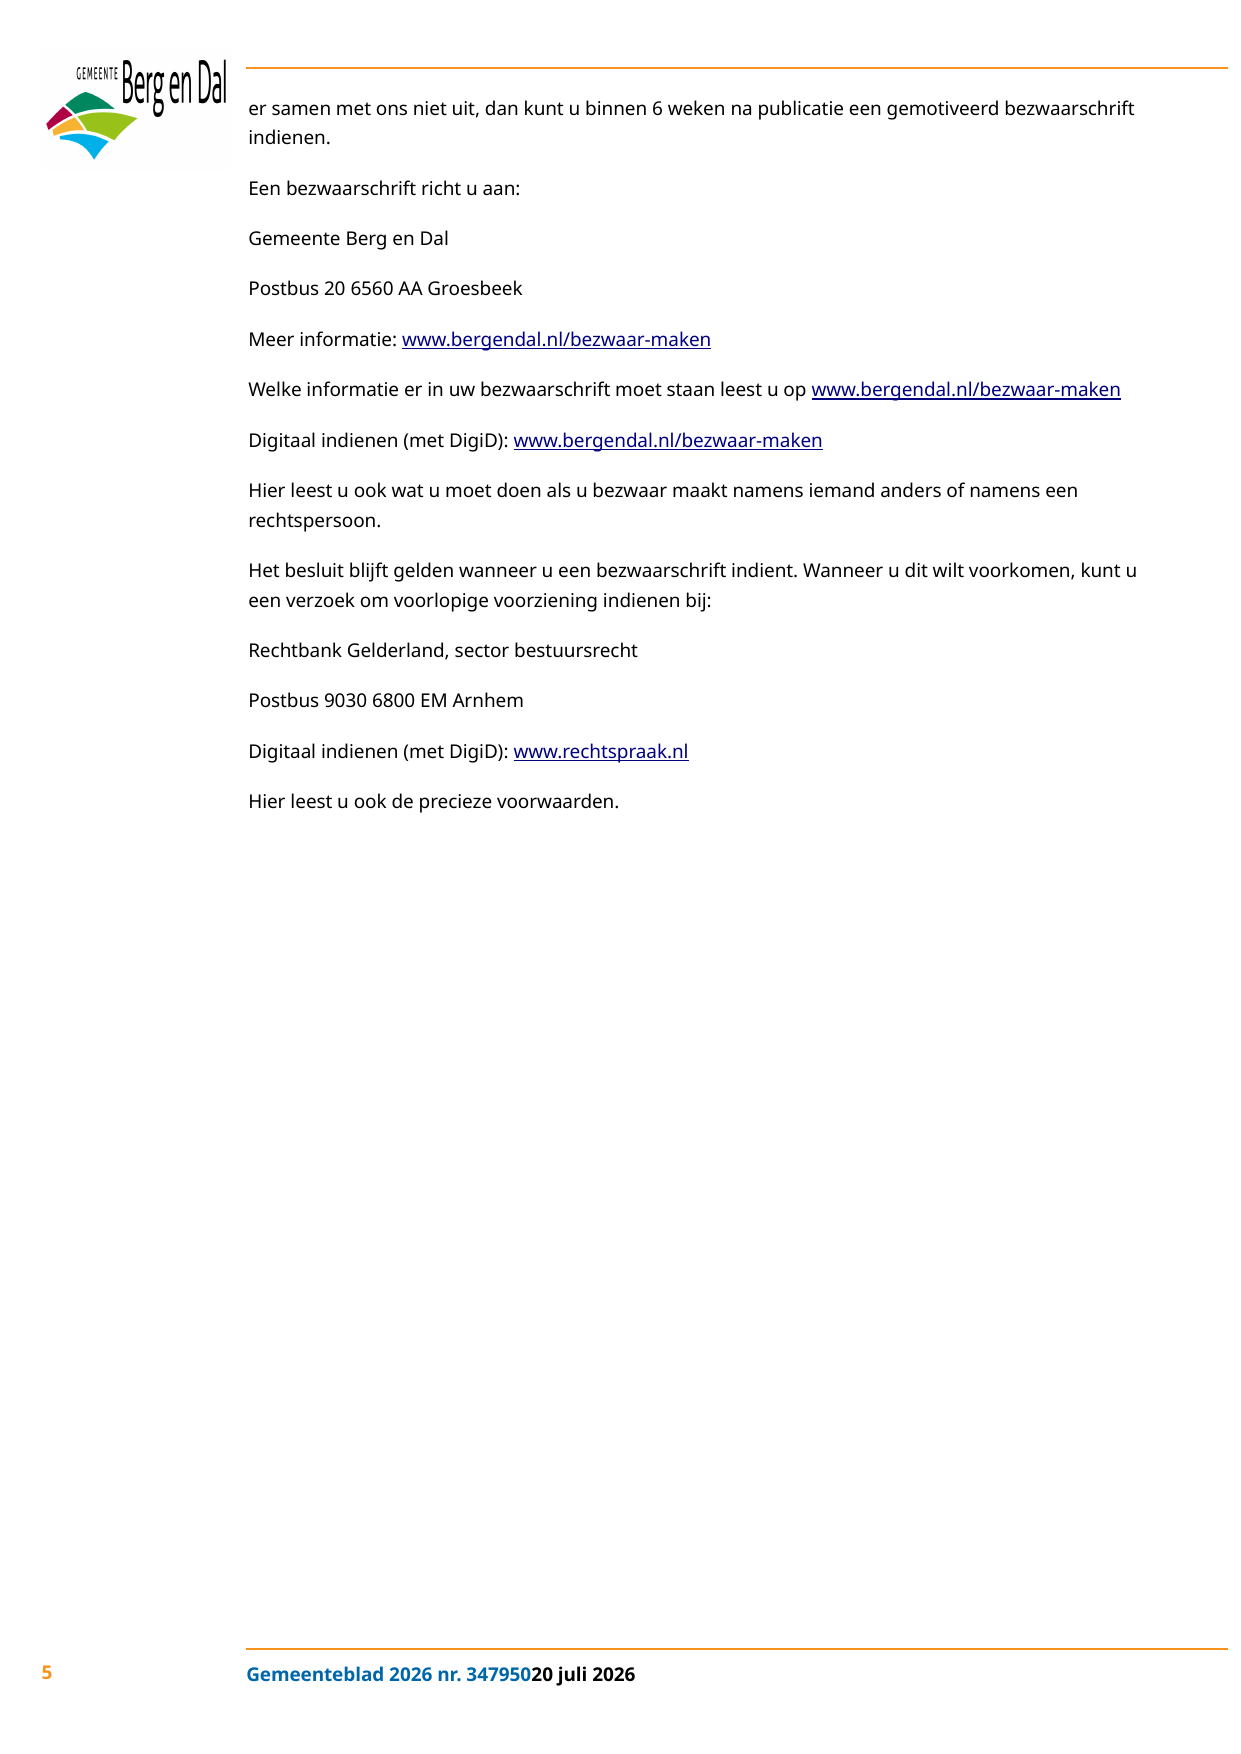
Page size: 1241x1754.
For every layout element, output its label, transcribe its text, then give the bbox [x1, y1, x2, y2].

text Postbus 20 6560 AA Groesbeek [248, 276, 1152, 301]
text er samen met ons niet uit, dan kunt u binnen 6 weken na publicatie een gemotiveerd bezwaarschrift indienen. [248, 95, 1152, 150]
text Hier leest u ook wat u moet doen als u bezwaar maakt namens iemand anders of namens een rechtspersoon. [248, 477, 1152, 533]
text Het besluit blijft gelden wanneer u een bezwaarschrift indient. Wanneer u dit wilt voorkomen, kunt u een verzoek om voorlopige voorziening indienen bij: [248, 557, 1152, 613]
text Digitaal indienen (met DigiD): www.rechtspraak.nl [248, 738, 1152, 764]
picture [41, 47, 231, 172]
text Digitaal indienen (met DigiD): www.bergendal.nl/bezwaar-maken [248, 427, 1152, 453]
text Een bezwaarschrift richt u aan: [248, 175, 1152, 201]
text Meer informatie: www.bergendal.nl/bezwaar-maken [248, 326, 1152, 352]
text Hier leest u ook de precieze voorwaarden. [248, 788, 1152, 814]
text Gemeente Berg en Dal [248, 225, 1152, 251]
text Rechtbank Gelderland, sector bestuursrecht [248, 637, 1152, 663]
text Postbus 9030 6800 EM Arnhem [248, 688, 1152, 713]
text Welke informatie er in uw bezwaarschrift moet staan leest u op www.bergendal.nl/bezwaar-maken [248, 376, 1152, 402]
